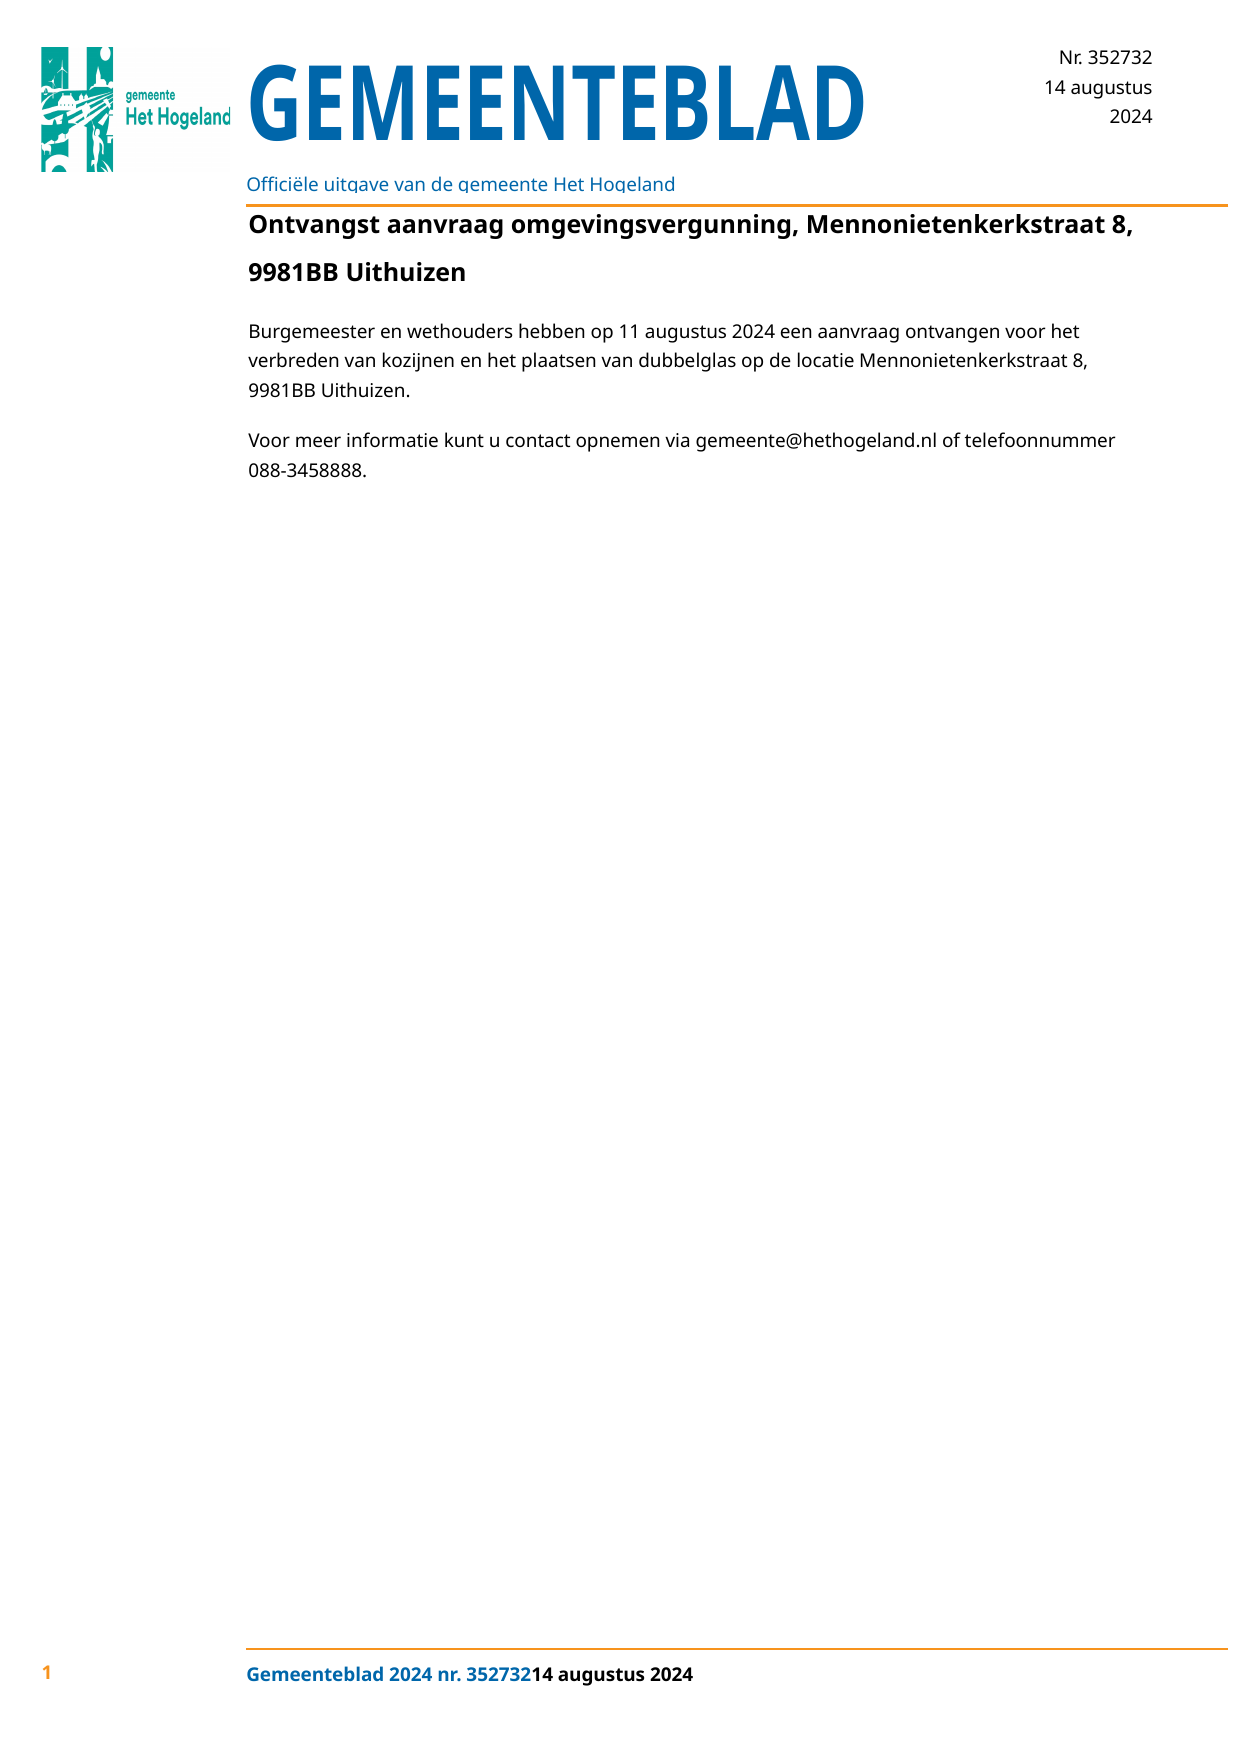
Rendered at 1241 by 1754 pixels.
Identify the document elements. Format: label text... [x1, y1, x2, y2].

text Voor meer informatie kunt u contact opnemen via gemeente@hethogeland.nl of telefoonnummer 088-3458888. [248, 427, 1152, 483]
text Ontvangst aanvraag omgevingsvergunning, Mennonietenkerkstraat 8, 9981BB Uithuizen [248, 207, 1152, 288]
text Burgemeester en wethouders hebben op 11 augustus 2024 een aanvraag ontvangen voor het verbreden van kozijnen en het plaatsen van dubbelglas op de locatie Mennonietenkerkstraat 8, 9981BB Uithuizen. [248, 318, 1152, 403]
picture [41, 47, 231, 172]
